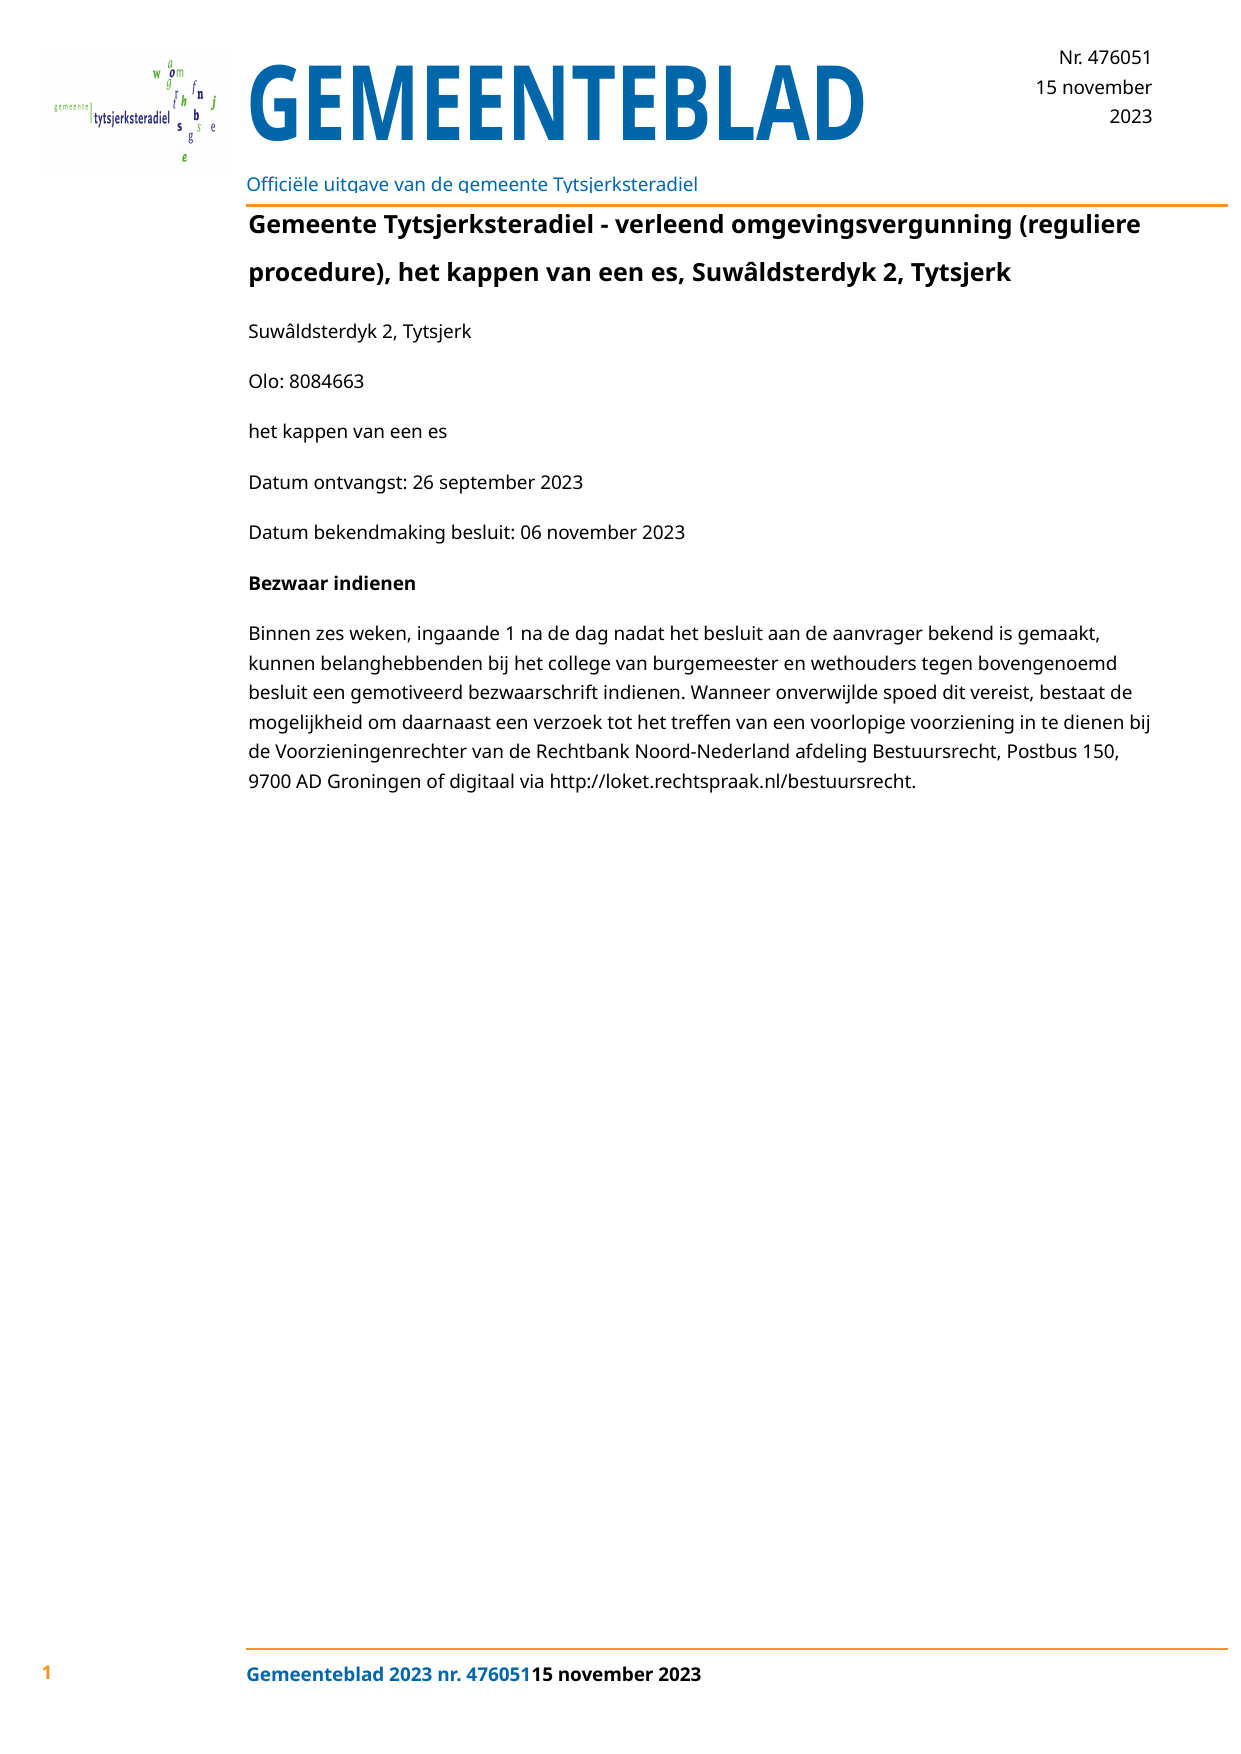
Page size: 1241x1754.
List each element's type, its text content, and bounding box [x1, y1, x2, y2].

text Datum ontvangst: 26 september 2023 [248, 469, 1152, 495]
text Datum bekendmaking besluit: 06 november 2023 [248, 519, 1152, 545]
text Olo: 8084663 [248, 368, 1152, 394]
text het kappen van een es [248, 419, 1152, 444]
text Suwâldsterdyk 2, Tytsjerk [248, 318, 1152, 344]
text Bezwaar indienen [248, 570, 1152, 596]
text Gemeente Tytsjerksteradiel - verleend omgevingsvergunning (reguliere procedure), het kappen van een es, Suwâldsterdyk 2, Tytsjerk [248, 207, 1152, 288]
text Binnen zes weken, ingaande 1 na de dag nadat het besluit aan de aanvrager bekend is gemaakt, kunnen belanghebbenden bij het college van burgemeester en wethouders tegen bovengenoemd besluit een gemotiveerd bezwaarschrift indienen. Wanneer onverwijlde spoed dit vereist, bestaat de mogelijkheid om daarnaast een verzoek tot het treffen van een voorlopige voorziening in te dienen bij de Voorzieningenrechter van de Rechtbank Noord-Nederland afdeling Bestuursrecht, Postbus 150, 9700 AD Groningen of digitaal via http://loket.rechtspraak.nl/bestuursrecht. [248, 620, 1152, 794]
picture [41, 47, 231, 172]
